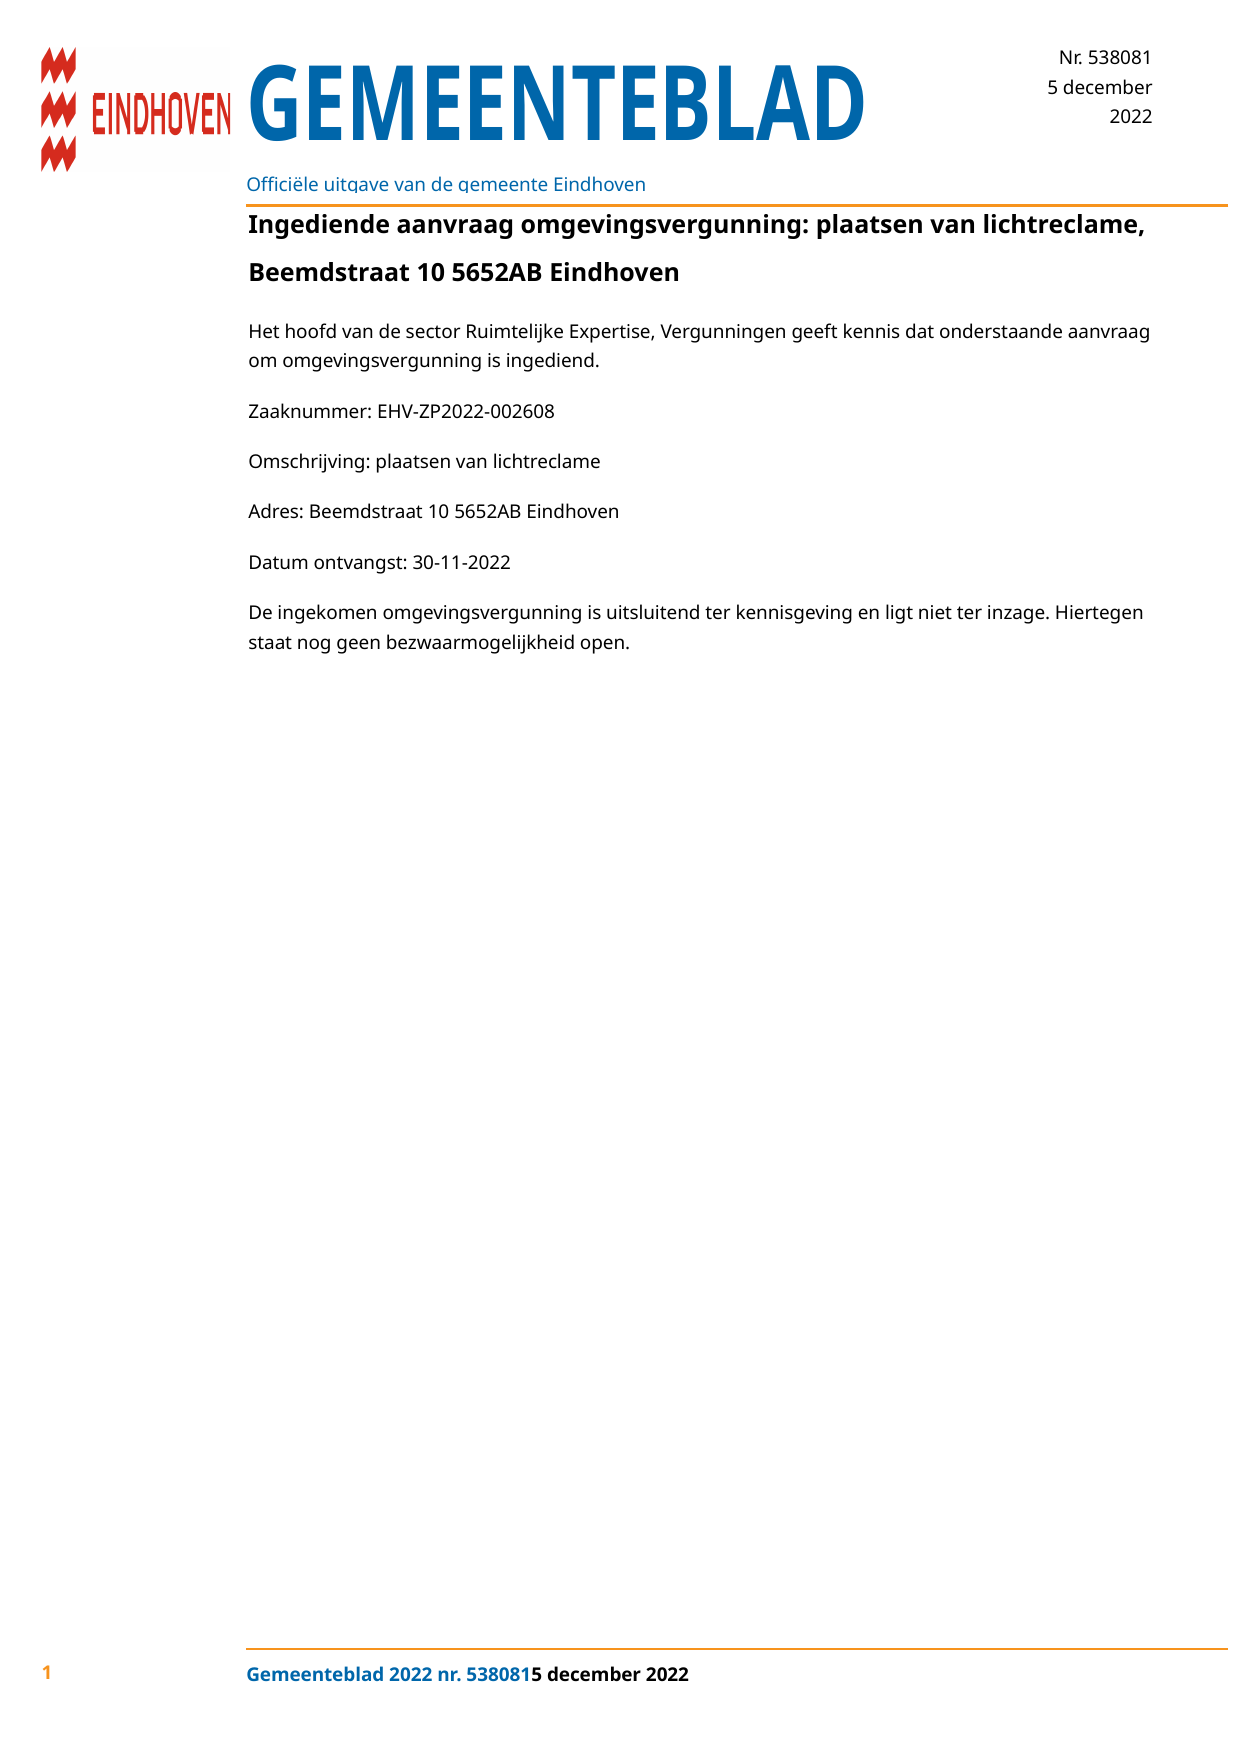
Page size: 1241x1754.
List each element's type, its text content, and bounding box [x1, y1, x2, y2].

text Omschrijving: plaatsen van lichtreclame [248, 448, 1152, 474]
picture [41, 47, 231, 172]
text De ingekomen omgevingsvergunning is uitsluitend ter kennisgeving en ligt niet ter inzage. Hiertegen staat nog geen bezwaarmogelijkheid open. [248, 599, 1152, 655]
text Zaaknummer: EHV-ZP2022-002608 [248, 398, 1152, 424]
text Ingediende aanvraag omgevingsvergunning: plaatsen van lichtreclame, Beemdstraat 10 5652AB Eindhoven [248, 207, 1152, 288]
text Het hoofd van de sector Ruimtelijke Expertise, Vergunningen geeft kennis dat onderstaande aanvraag om omgevingsvergunning is ingediend. [248, 318, 1152, 373]
text Adres: Beemdstraat 10 5652AB Eindhoven [248, 499, 1152, 524]
text Datum ontvangst: 30-11-2022 [248, 549, 1152, 575]
